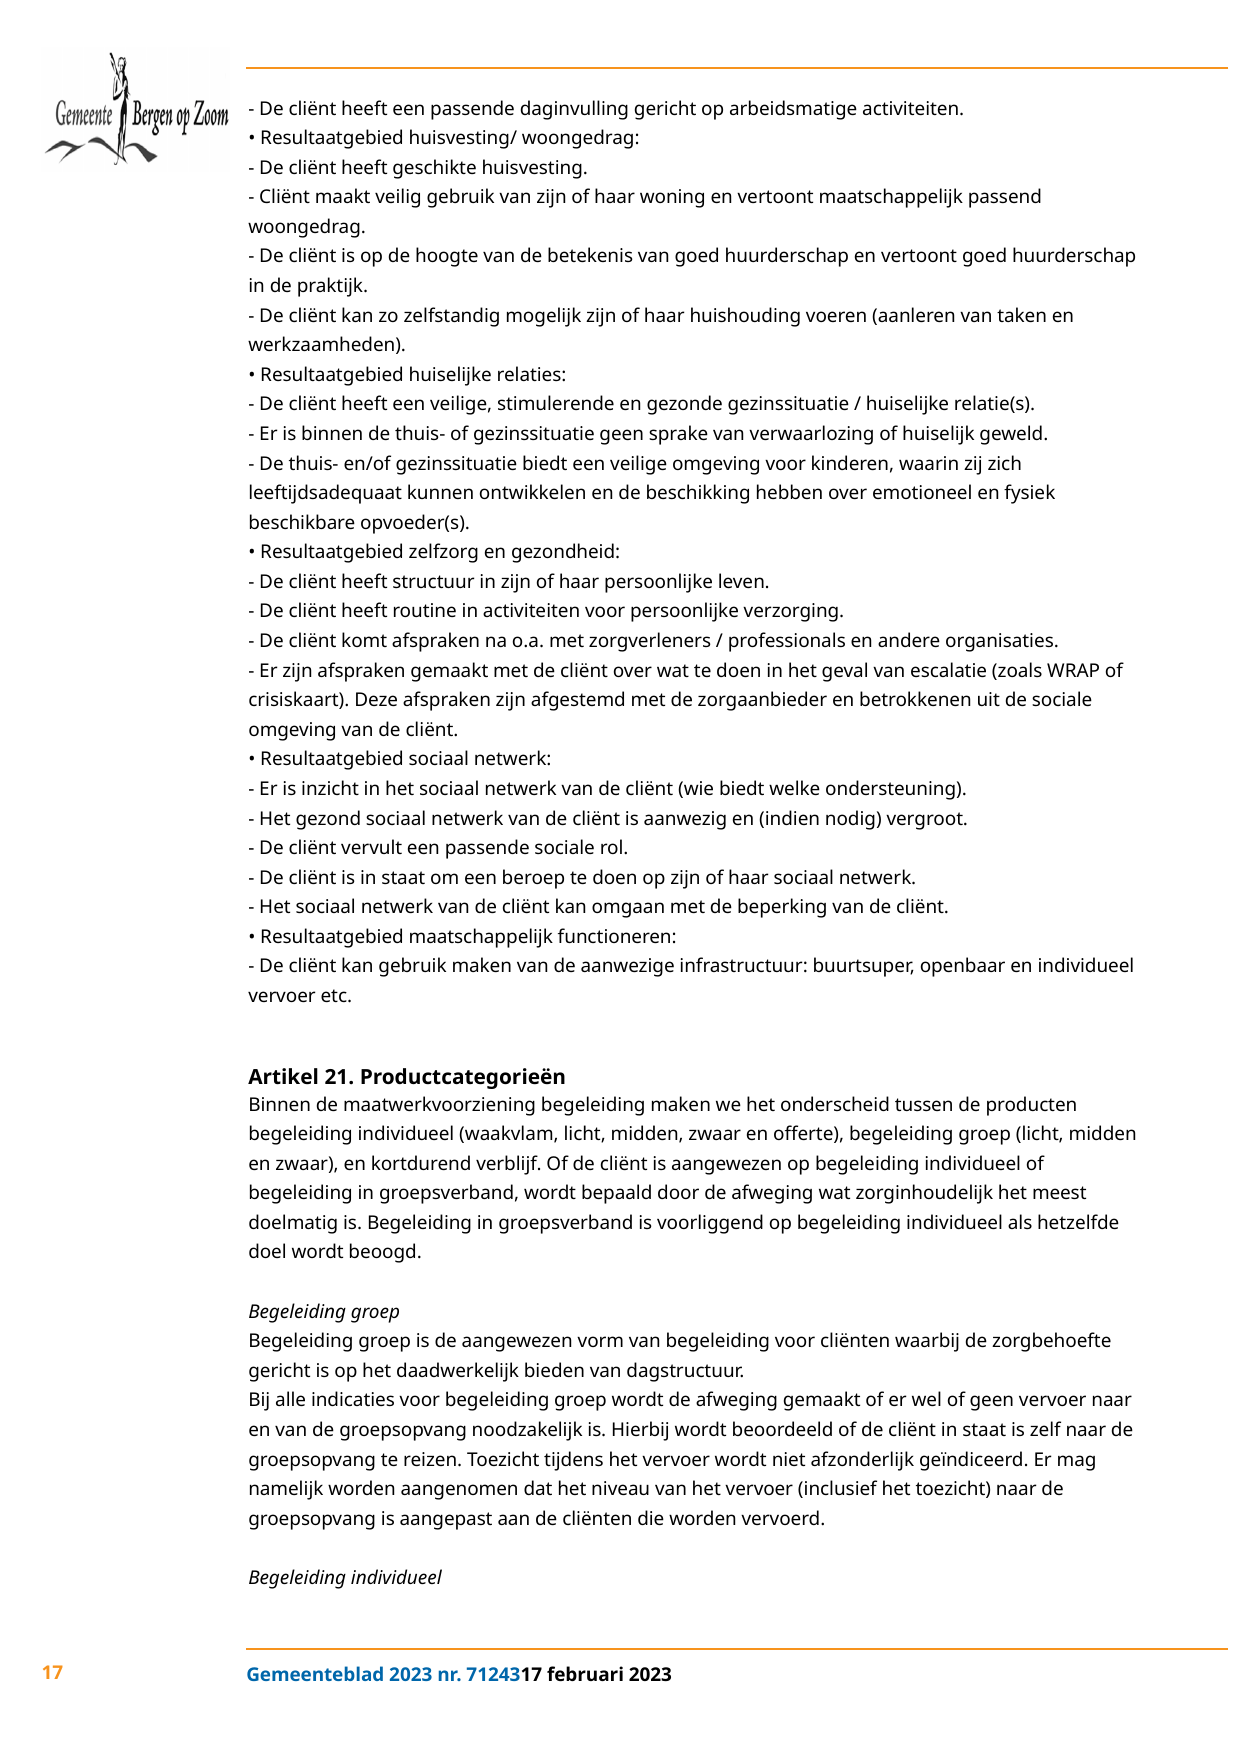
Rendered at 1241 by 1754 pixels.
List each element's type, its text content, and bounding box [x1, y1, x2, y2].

text - De cliënt is in staat om een beroep te doen op zijn of haar sociaal netwerk. [248, 864, 1152, 890]
text Bij alle indicaties voor begeleiding groep wordt de afweging gemaakt of er wel of geen vervoer naar en van de groepsopvang noodzakelijk is. Hierbij wordt beoordeeld of de cliënt in staat is zelf naar de groepsopvang te reizen. Toezicht tijdens het vervoer wordt niet afzonderlijk geïndiceerd. Er mag namelijk worden aangenomen dat het niveau van het vervoer (inclusief het toezicht) naar de groepsopvang is aangepast aan de cliënten die worden vervoerd. [248, 1387, 1152, 1531]
text Artikel 21. Productcategorieën [248, 1062, 1152, 1091]
text • Resultaatgebied maatschappelijk functioneren: [248, 923, 1152, 949]
text - De cliënt komt afspraken na o.a. met zorgverleners / professionals en andere organisaties. [248, 627, 1152, 653]
text - Cliënt maakt veilig gebruik van zijn of haar woning en vertoont maatschappelijk passend woongedrag. [248, 183, 1152, 239]
text - De cliënt heeft structuur in zijn of haar persoonlijke leven. [248, 568, 1152, 594]
text • Resultaatgebied huiselijke relaties: [248, 361, 1152, 387]
text - Het sociaal netwerk van de cliënt kan omgaan met de beperking van de cliënt. [248, 893, 1152, 919]
text - De thuis- en/of gezinssituatie biedt een veilige omgeving voor kinderen, waarin zij zich leeftijdsadequaat kunnen ontwikkelen en de beschikking hebben over emotioneel en fysiek beschikbare opvoeder(s). [248, 450, 1152, 535]
text - Het gezond sociaal netwerk van de cliënt is aanwezig en (indien nodig) vergroot. [248, 805, 1152, 831]
text • Resultaatgebied sociaal netwerk: [248, 746, 1152, 771]
text - De cliënt heeft een passende daginvulling gericht op arbeidsmatige activiteiten. [248, 95, 1152, 121]
text Begeleiding individueel [248, 1564, 1152, 1590]
text • Resultaatgebied zelfzorg en gezondheid: [248, 538, 1152, 564]
text - De cliënt heeft routine in activiteiten voor persoonlijke verzorging. [248, 598, 1152, 623]
picture [41, 47, 231, 172]
text - Er is inzicht in het sociaal netwerk van de cliënt (wie biedt welke ondersteuning). [248, 775, 1152, 801]
text - Er zijn afspraken gemaakt met de cliënt over wat te doen in het geval van escalatie (zoals WRAP of crisiskaart). Deze afspraken zijn afgestemd met de zorgaanbieder en betrokkenen uit de sociale omgeving van de cliënt. [248, 657, 1152, 742]
text - De cliënt kan zo zelfstandig mogelijk zijn of haar huishouding voeren (aanleren van taken en werkzaamheden). [248, 302, 1152, 357]
text • Resultaatgebied huisvesting/ woongedrag: [248, 124, 1152, 150]
text - De cliënt heeft een veilige, stimulerende en gezonde gezinssituatie / huiselijke relatie(s). [248, 391, 1152, 416]
text - De cliënt kan gebruik maken van de aanwezige infrastructuur: buurtsuper, openbaar en individueel vervoer etc. [248, 953, 1152, 1008]
text Begeleiding groep [248, 1298, 1152, 1323]
text - De cliënt heeft geschikte huisvesting. [248, 154, 1152, 180]
text - De cliënt vervult een passende sociale rol. [248, 834, 1152, 860]
text - Er is binnen de thuis- of gezinssituatie geen sprake van verwaarlozing of huiselijk geweld. [248, 420, 1152, 446]
text Begeleiding groep is de aangewezen vorm van begeleiding voor cliënten waarbij de zorgbehoefte gericht is op het daadwerkelijk bieden van dagstructuur. [248, 1327, 1152, 1383]
text - De cliënt is op de hoogte van de betekenis van goed huurderschap en vertoont goed huurderschap in de praktijk. [248, 243, 1152, 298]
text Binnen de maatwerkvoorziening begeleiding maken we het onderscheid tussen de producten begeleiding individueel (waakvlam, licht, midden, zwaar en offerte), begeleiding groep (licht, midden en zwaar), en kortdurend verblijf. Of de cliënt is aangewezen op begeleiding individueel of begeleiding in groepsverband, wordt bepaald door de afweging wat zorginhoudelijk het meest doelmatig is. Begeleiding in groepsverband is voorliggend op begeleiding individueel als hetzelfde doel wordt beoogd. [248, 1091, 1152, 1264]
